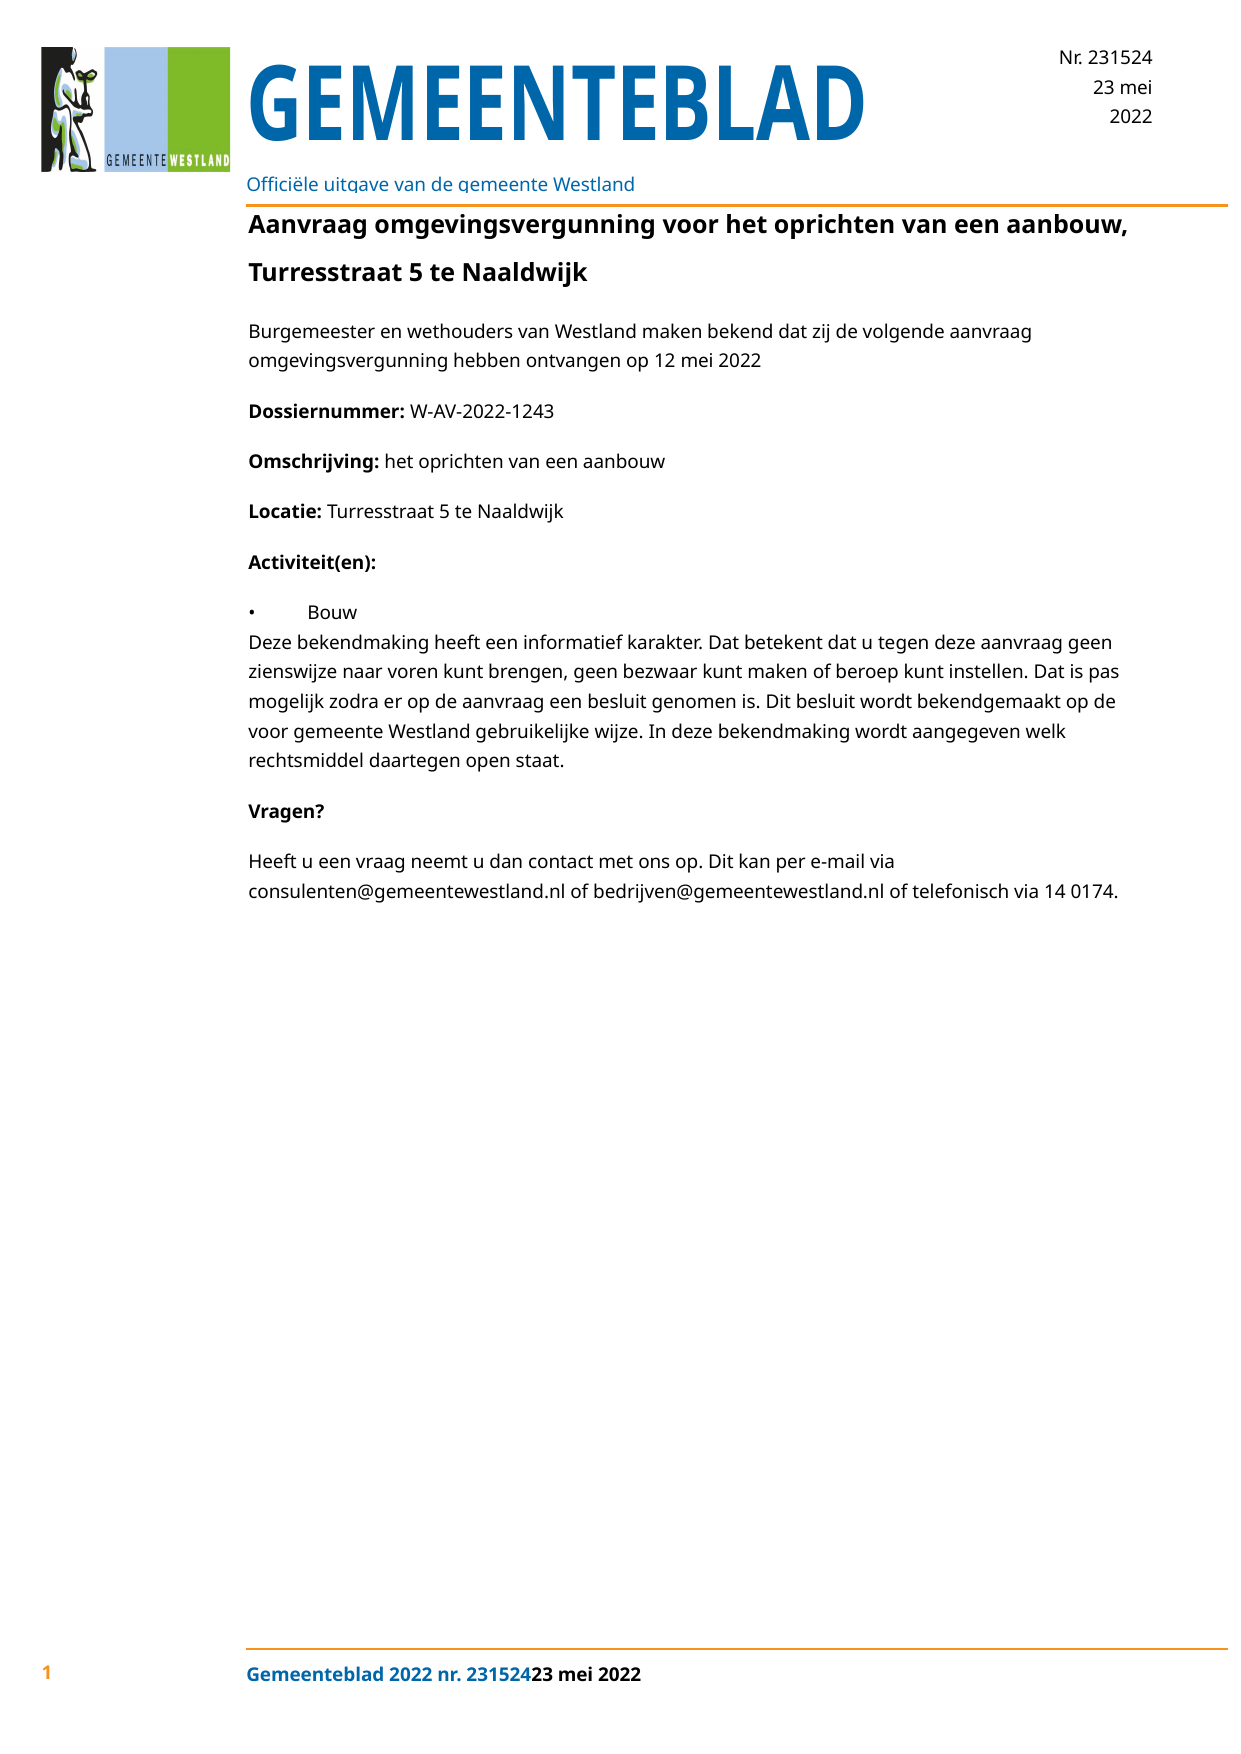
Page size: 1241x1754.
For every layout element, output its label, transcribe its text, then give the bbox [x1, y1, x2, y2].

text Omschrijving: het oprichten van een aanbouw [248, 448, 1152, 474]
text Deze bekendmaking heeft een informatief karakter. Dat betekent dat u tegen deze aanvraag geen zienswijze naar voren kunt brengen, geen bezwaar kunt maken of beroep kunt instellen. Dat is pas mogelijk zodra er op de aanvraag een besluit genomen is. Dit besluit wordt bekendgemaakt op de voor gemeente Westland gebruikelijke wijze. In deze bekendmaking wordt aangegeven welk rechtsmiddel daartegen open staat. [248, 629, 1152, 773]
text Aanvraag omgevingsvergunning voor het oprichten van een aanbouw, Turresstraat 5 te Naaldwijk [248, 207, 1152, 288]
text Activiteit(en): [248, 549, 1152, 575]
picture [41, 47, 231, 172]
text Dossiernummer: W-AV-2022-1243 [248, 398, 1152, 424]
text Vragen? [248, 798, 1152, 824]
text Heeft u een vraag neemt u dan contact met ons op. Dit kan per e-mail via consulenten@gemeentewestland.nl of bedrijven@gemeentewestland.nl of telefonisch via 14 0174. [248, 848, 1152, 904]
list Bouw [248, 599, 1152, 625]
text Burgemeester en wethouders van Westland maken bekend dat zij de volgende aanvraag omgevingsvergunning hebben ontvangen op 12 mei 2022 [248, 318, 1152, 373]
text Locatie: Turresstraat 5 te Naaldwijk [248, 499, 1152, 524]
